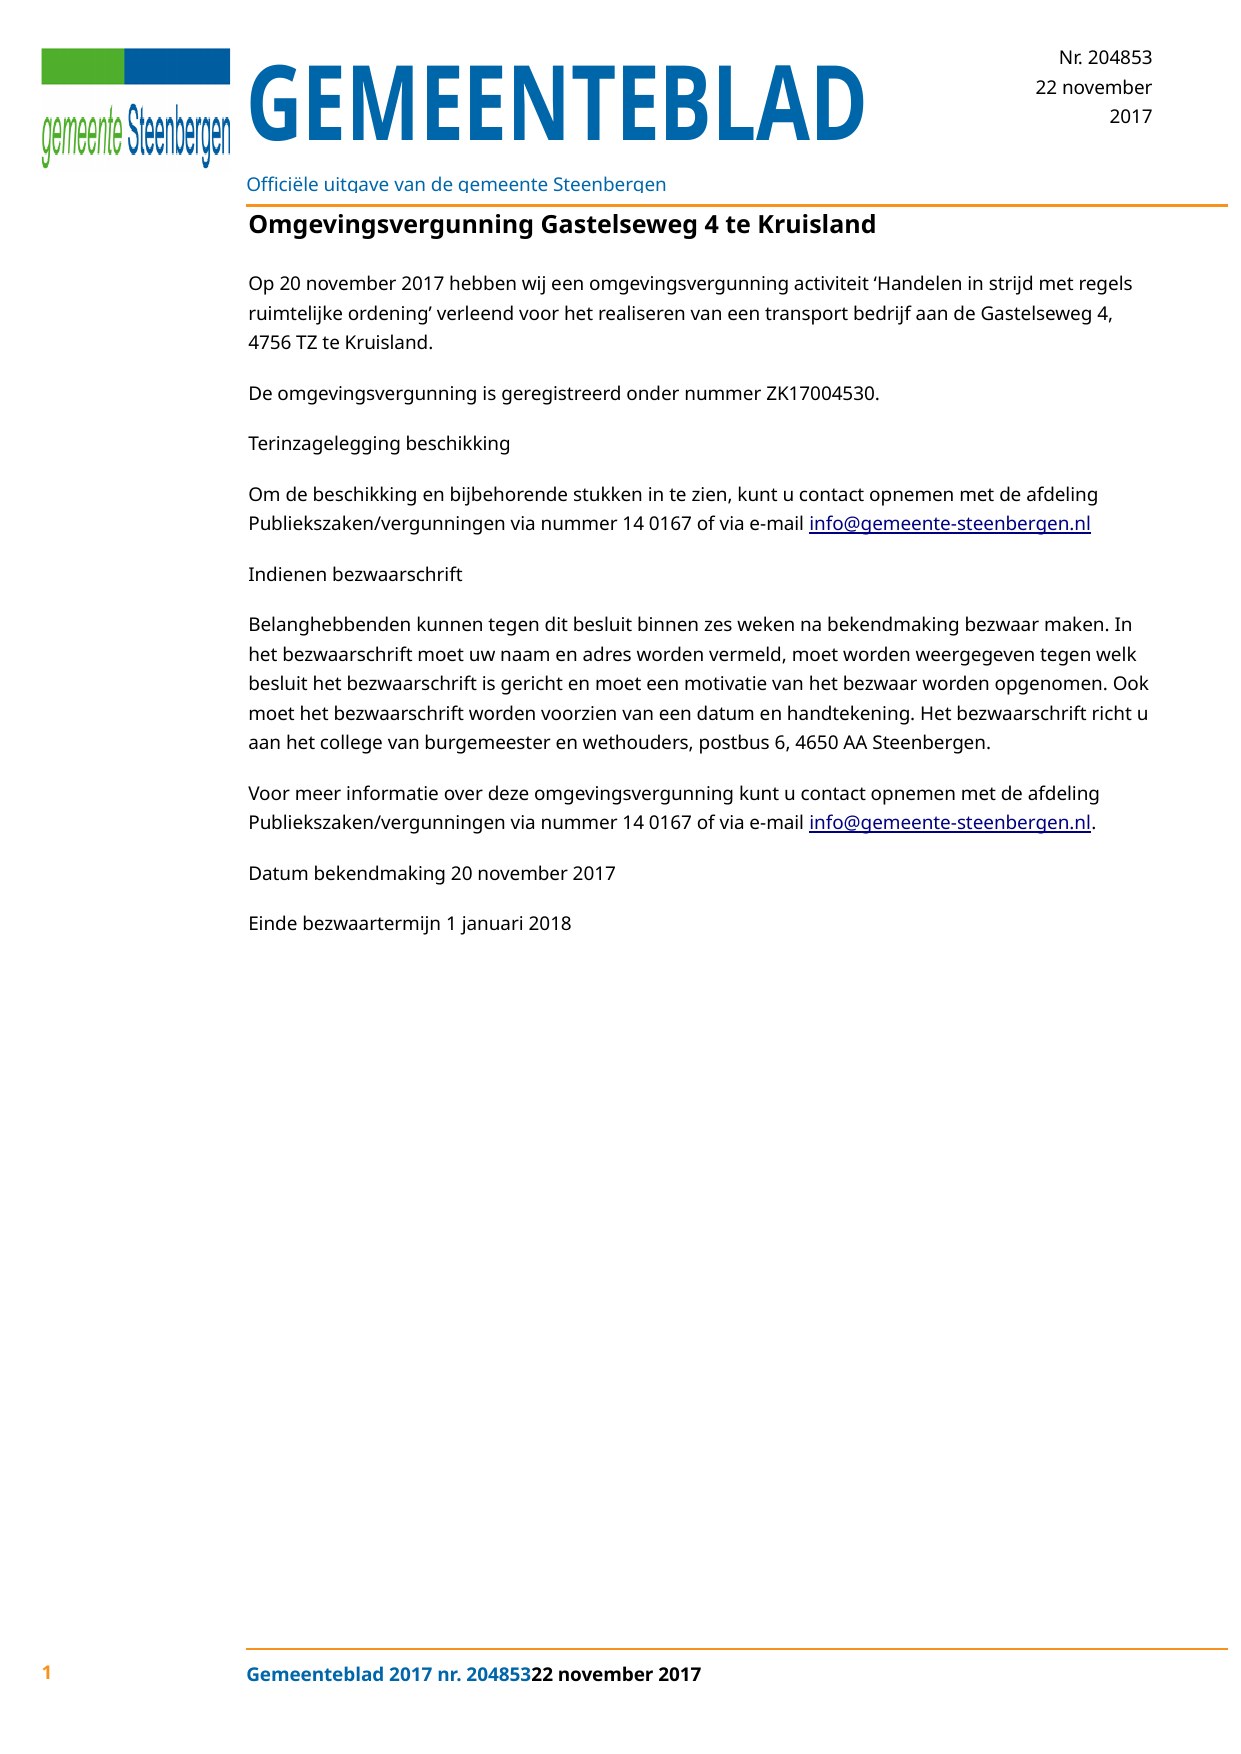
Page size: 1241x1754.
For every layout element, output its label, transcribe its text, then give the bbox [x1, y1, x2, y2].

text Omgevingsvergunning Gastelseweg 4 te Kruisland [248, 207, 1152, 241]
text De omgevingsvergunning is geregistreerd onder nummer ZK17004530. [248, 380, 1152, 406]
text Datum bekendmaking 20 november 2017 [248, 860, 1152, 886]
text Terinzagelegging beschikking [248, 430, 1152, 456]
text Voor meer informatie over deze omgevingsvergunning kunt u contact opnemen met de afdeling Publiekszaken/vergunningen via nummer 14 0167 of via e-mail info@gemeente-steenbergen.nl. [248, 780, 1152, 835]
text Einde bezwaartermijn 1 januari 2018 [248, 910, 1152, 936]
picture [41, 47, 231, 172]
text Op 20 november 2017 hebben wij een omgevingsvergunning activiteit ‘Handelen in strijd met regels ruimtelijke ordening’ verleend voor het realiseren van een transport bedrijf aan de Gastelseweg 4, 4756 TZ te Kruisland. [248, 270, 1152, 355]
text Om de beschikking en bijbehorende stukken in te zien, kunt u contact opnemen met de afdeling Publiekszaken/vergunningen via nummer 14 0167 of via e-mail info@gemeente-steenbergen.nl [248, 481, 1152, 536]
text Indienen bezwaarschrift [248, 561, 1152, 586]
text Belanghebbenden kunnen tegen dit besluit binnen zes weken na bekendmaking bezwaar maken. In het bezwaarschrift moet uw naam en adres worden vermeld, moet worden weergegeven tegen welk besluit het bezwaarschrift is gericht en moet een motivatie van het bezwaar worden opgenomen. Ook moet het bezwaarschrift worden voorzien van een datum en handtekening. Het bezwaarschrift richt u aan het college van burgemeester en wethouders, postbus 6, 4650 AA Steenbergen. [248, 611, 1152, 755]
